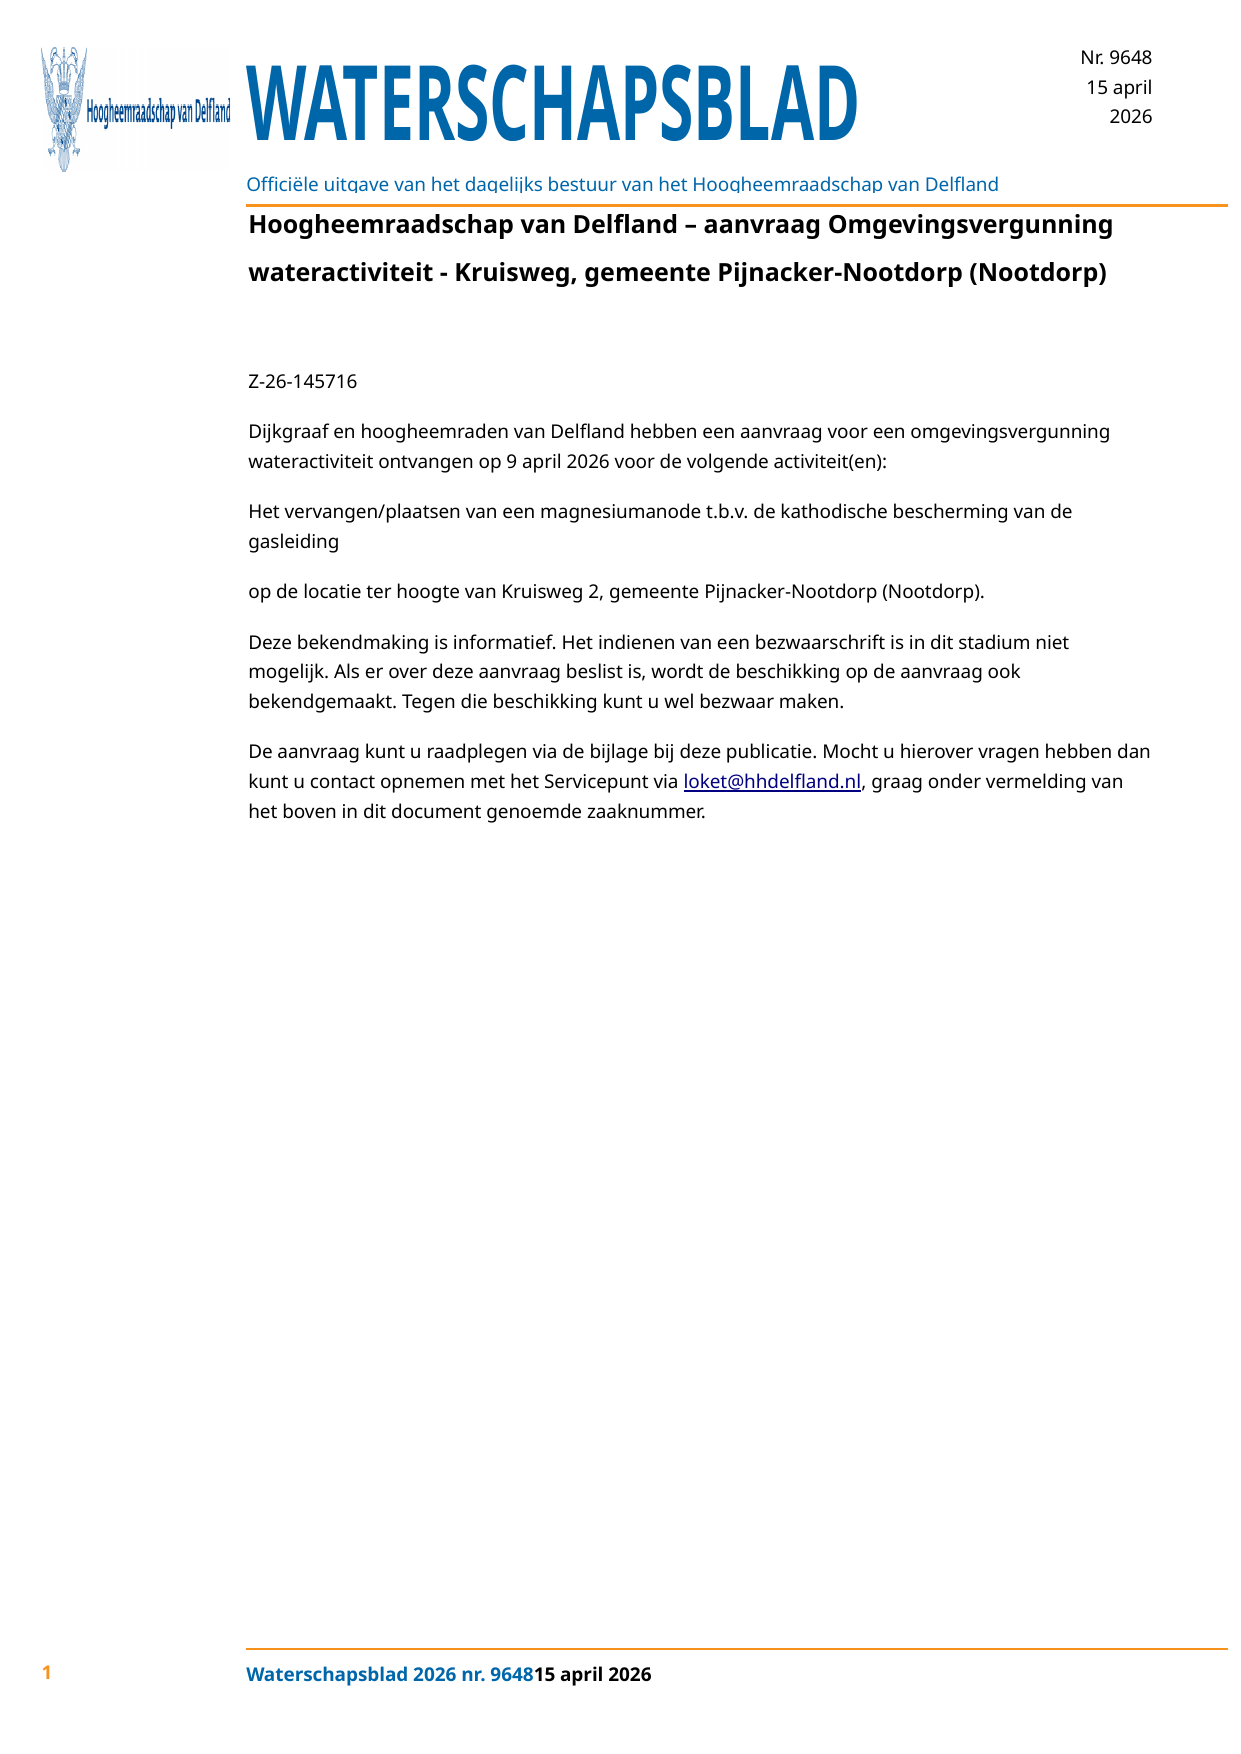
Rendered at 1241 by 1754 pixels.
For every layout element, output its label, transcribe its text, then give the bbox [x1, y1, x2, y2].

picture [41, 47, 231, 172]
text Hoogheemraadschap van Delfland – aanvraag Omgevingsvergunning wateractiviteit - Kruisweg, gemeente Pijnacker-Nootdorp (Nootdorp) [248, 207, 1152, 288]
text op de locatie ter hoogte van Kruisweg 2, gemeente Pijnacker-Nootdorp (Nootdorp). [248, 579, 1152, 604]
text Deze bekendmaking is informatief. Het indienen van een bezwaarschrift is in dit stadium niet mogelijk. Als er over deze aanvraag beslist is, wordt de beschikking op de aanvraag ook bekendgemaakt. Tegen die beschikking kunt u wel bezwaar maken. [248, 629, 1152, 714]
text De aanvraag kunt u raadplegen via de bijlage bij deze publicatie. Mocht u hierover vragen hebben dan kunt u contact opnemen met het Servicepunt via loket@hhdelfland.nl, graag onder vermelding van het boven in dit document genoemde zaaknummer. [248, 739, 1152, 824]
text Het vervangen/plaatsen van een magnesiumanode t.b.v. de kathodische bescherming van de gasleiding [248, 499, 1152, 554]
text Dijkgraaf en hoogheemraden van Delfland hebben een aanvraag voor een omgevingsvergunning wateractiviteit ontvangen op 9 april 2026 voor de volgende activiteit(en): [248, 419, 1152, 474]
text Z-26-145716 [248, 368, 1152, 394]
